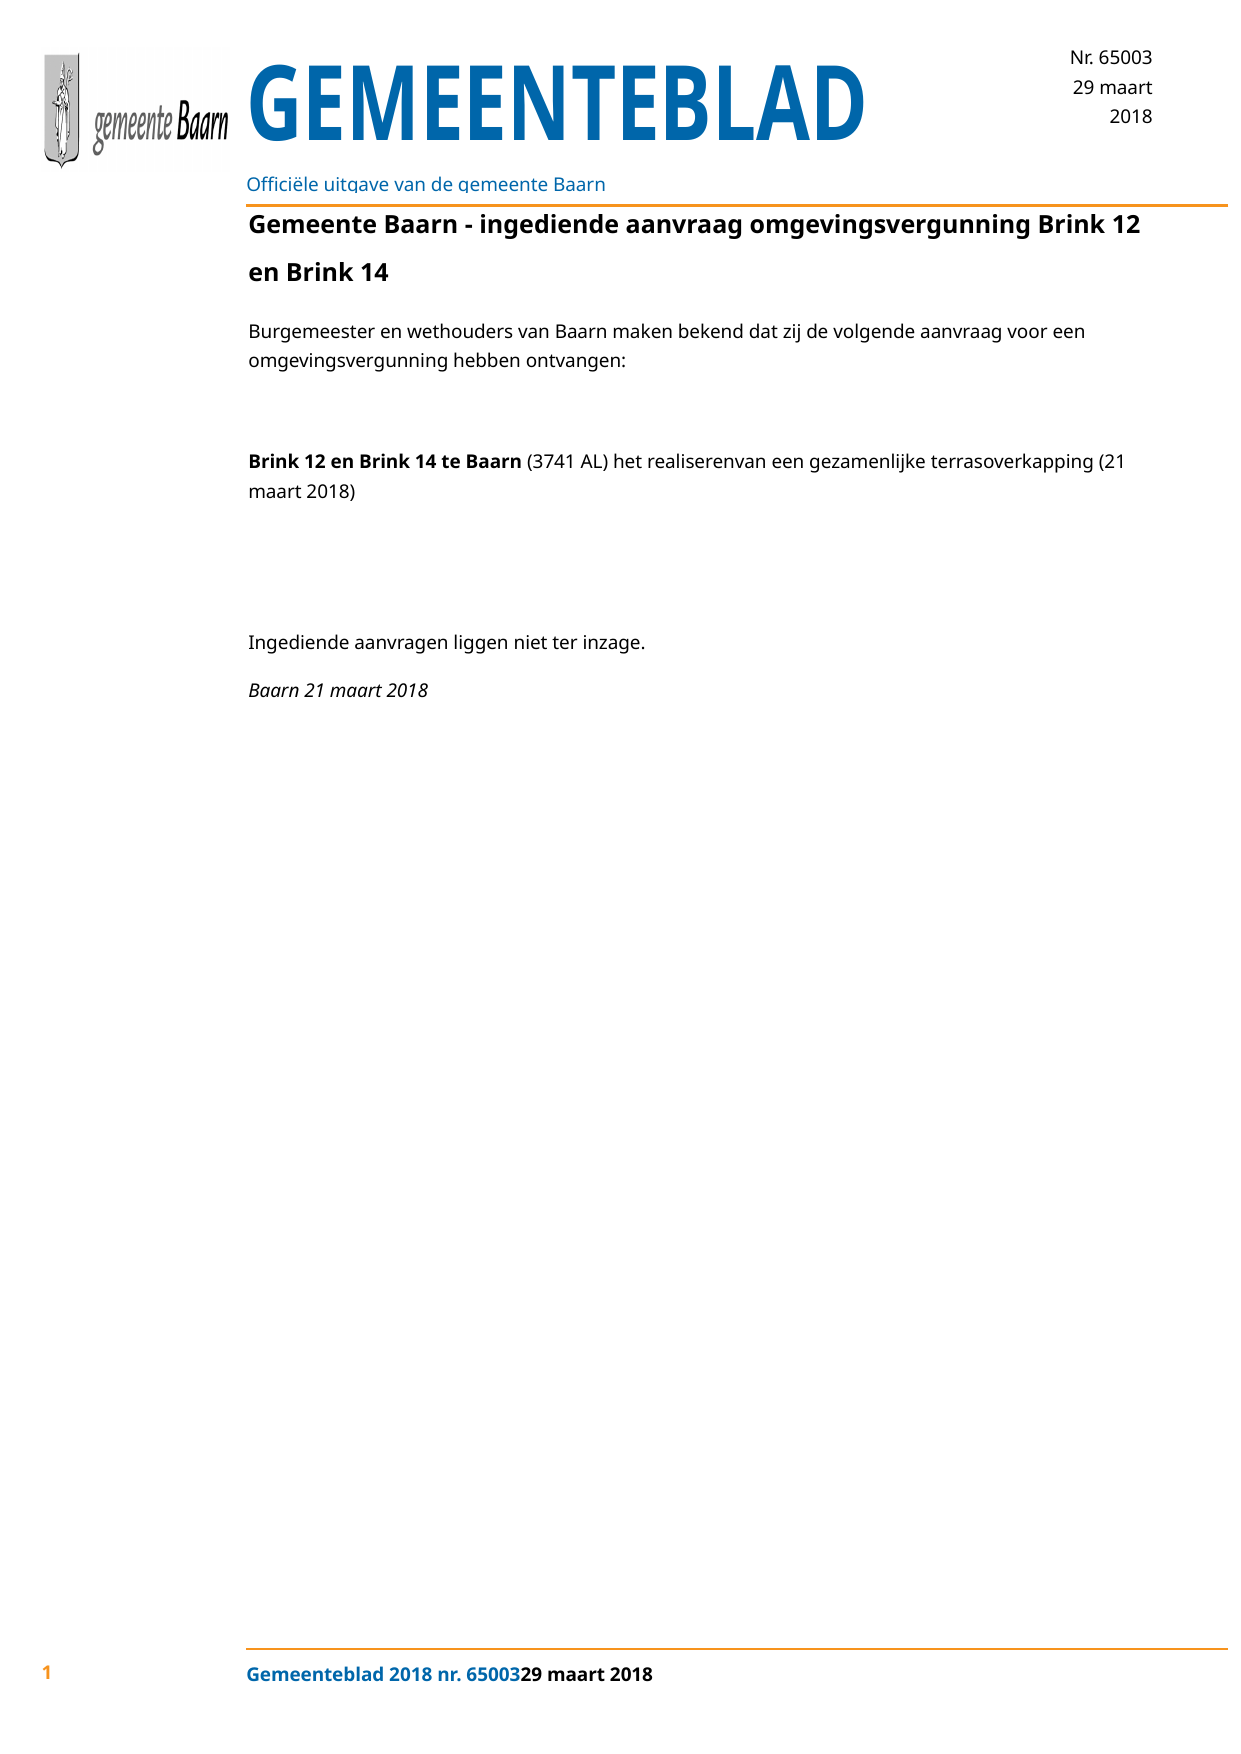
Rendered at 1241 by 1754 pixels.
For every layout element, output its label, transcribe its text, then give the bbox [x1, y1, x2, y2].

text Brink 12 en Brink 14 te Baarn (3741 AL) het realiserenvan een gezamenlijke terrasoverkapping (21 maart 2018) [248, 448, 1152, 504]
picture [41, 47, 231, 172]
text Burgemeester en wethouders van Baarn maken bekend dat zij de volgende aanvraag voor een omgevingsvergunning hebben ontvangen: [248, 318, 1152, 373]
text Gemeente Baarn - ingediende aanvraag omgevingsvergunning Brink 12 en Brink 14 [248, 207, 1152, 288]
text Ingediende aanvragen liggen niet ter inzage. [248, 629, 1152, 655]
text Baarn 21 maart 2018 [248, 677, 1152, 703]
